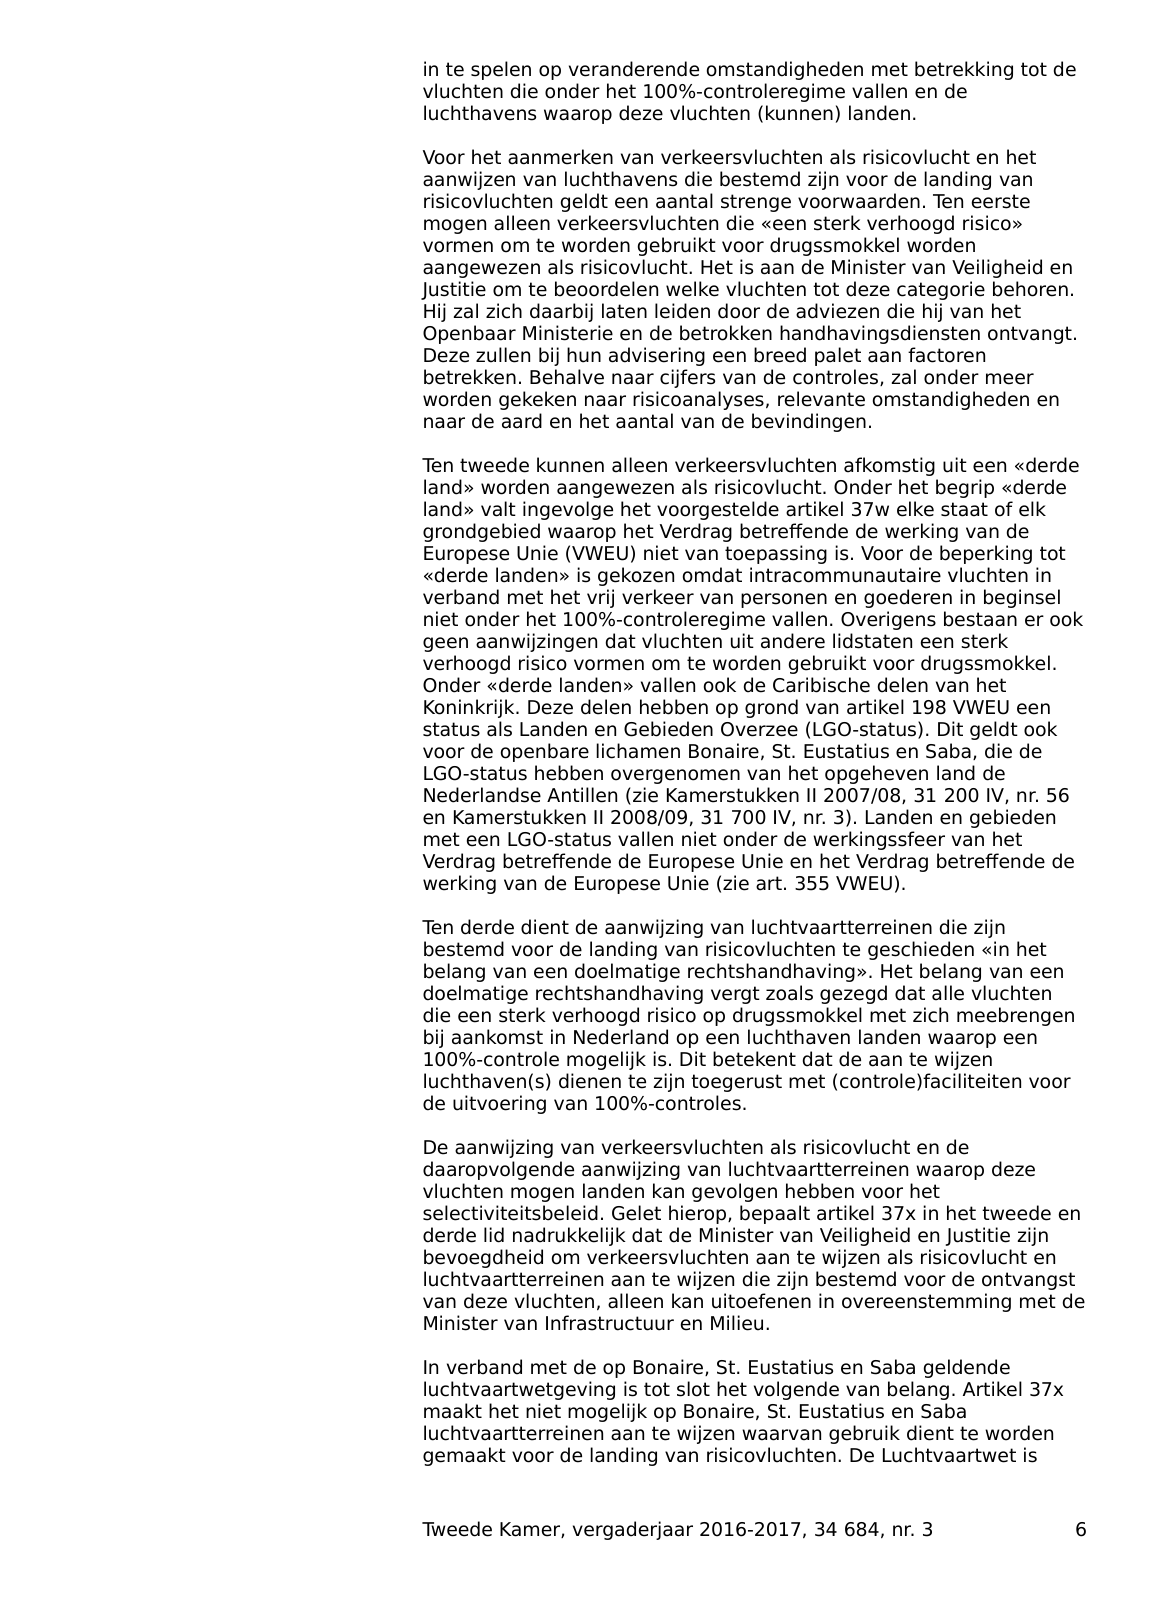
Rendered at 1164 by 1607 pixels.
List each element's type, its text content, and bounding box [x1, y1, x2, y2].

text De aanwijzing van verkeersvluchten als risicovlucht en de daaropvolgende aanwijzing van luchtvaartterreinen waarop deze vluchten mogen landen kan gevolgen hebben voor het selectiviteitsbeleid. Gelet hierop, bepaalt artikel 37x in het tweede en derde lid nadrukkelijk dat de Minister van Veiligheid en Justitie zijn bevoegdheid om verkeersvluchten aan te wijzen als risicovlucht en luchtvaartterreinen aan te wijzen die zijn bestemd voor de ontvangst van deze vluchten, alleen kan uitoefenen in overeenstemming met de Minister van Infrastructuur en Milieu. [422, 1137, 1087, 1335]
text Ten derde dient de aanwijzing van luchtvaartterreinen die zijn bestemd voor de landing van risicovluchten te geschieden «in het belang van een doelmatige rechtshandhaving». Het belang van een doelmatige rechtshandhaving vergt zoals gezegd dat alle vluchten die een sterk verhoogd risico op drugssmokkel met zich meebrengen bij aankomst in Nederland op een luchthaven landen waarop een 100%-controle mogelijk is. Dit betekent dat de aan te wijzen luchthaven(s) dienen te zijn toegerust met (controle)faciliteiten voor de uitvoering van 100%-controles. [422, 917, 1087, 1115]
text In verband met de op Bonaire, St. Eustatius en Saba geldende luchtvaartwetgeving is tot slot het volgende van belang. Artikel 37x maakt het niet mogelijk op Bonaire, St. Eustatius en Saba luchtvaartterreinen aan te wijzen waarvan gebruik dient te worden gemaakt voor de landing van risicovluchten. De Luchtvaartwet is [422, 1357, 1087, 1467]
text Ten tweede kunnen alleen verkeersvluchten afkomstig uit een «derde land» worden aangewezen als risicovlucht. Onder het begrip «derde land» valt ingevolge het voorgestelde artikel 37w elke staat of elk grondgebied waarop het Verdrag betreffende de werking van de Europese Unie (VWEU) niet van toepassing is. Voor de beperking tot «derde landen» is gekozen omdat intracommunautaire vluchten in verband met het vrij verkeer van personen en goederen in beginsel niet onder het 100%-controleregime vallen. Overigens bestaan er ook geen aanwijzingen dat vluchten uit andere lidstaten een sterk verhoogd risico vormen om te worden gebruikt voor drugssmokkel. Onder «derde landen» vallen ook de Caribische delen van het Koninkrijk. Deze delen hebben op grond van artikel 198 VWEU een status als Landen en Gebieden Overzee (LGO-status). Dit geldt ook voor de openbare lichamen Bonaire, St. Eustatius en Saba, die de LGO-status hebben overgenomen van het opgeheven land de Nederlandse Antillen (zie Kamerstukken II 2007/08, 31 200 IV, nr. 56 en Kamerstukken II 2008/09, 31 700 IV, nr. 3). Landen en gebieden met een LGO-status vallen niet onder de werkingssfeer van het Verdrag betreffende de Europese Unie en het Verdrag betreffende de werking van de Europese Unie (zie art. 355 VWEU). [422, 455, 1087, 895]
text in te spelen op veranderende omstandigheden met betrekking tot de vluchten die onder het 100%-controleregime vallen en de luchthavens waarop deze vluchten (kunnen) landen. [422, 59, 1087, 125]
text Voor het aanmerken van verkeersvluchten als risicovlucht en het aanwijzen van luchthavens die bestemd zijn voor de landing van risicovluchten geldt een aantal strenge voorwaarden. Ten eerste mogen alleen verkeersvluchten die «een sterk verhoogd risico» vormen om te worden gebruikt voor drugssmokkel worden aangewezen als risicovlucht. Het is aan de Minister van Veiligheid en Justitie om te beoordelen welke vluchten tot deze categorie behoren. Hij zal zich daarbij laten leiden door de adviezen die hij van het Openbaar Ministerie en de betrokken handhavingsdiensten ontvangt. Deze zullen bij hun advisering een breed palet aan factoren betrekken. Behalve naar cijfers van de controles, zal onder meer worden gekeken naar risicoanalyses, relevante omstandigheden en naar de aard en het aantal van de bevindingen. [422, 147, 1087, 433]
